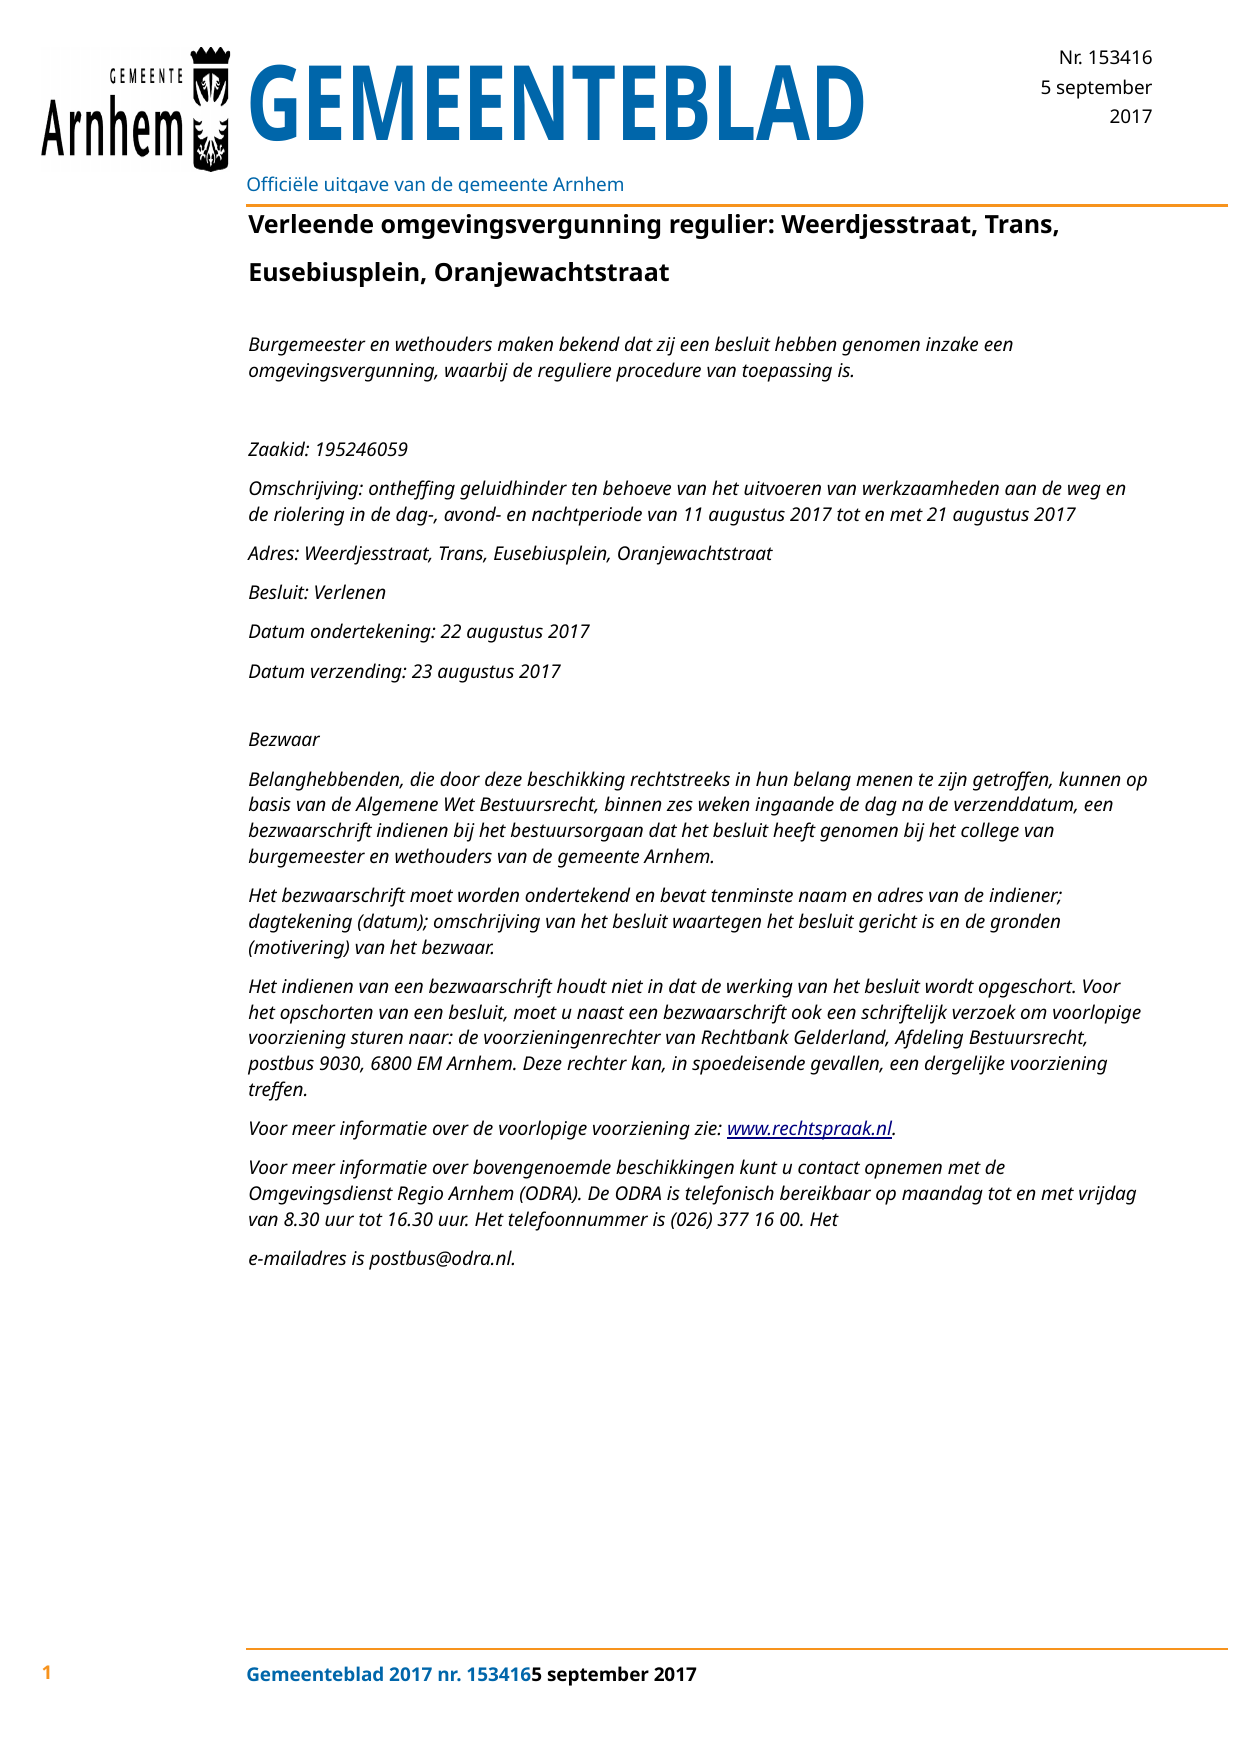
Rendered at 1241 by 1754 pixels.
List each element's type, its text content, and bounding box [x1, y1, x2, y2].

text Verleende omgevingsvergunning regulier: Weerdjesstraat, Trans, Eusebiusplein, Oranjewachtstraat [248, 207, 1152, 288]
text Voor meer informatie over bovengenoemde beschikkingen kunt u contact opnemen met de Omgevingsdienst Regio Arnhem (ODRA). De ODRA is telefonisch bereikbaar op maandag tot en met vrijdag van 8.30 uur tot 16.30 uur. Het telefoonnummer is (026) 377 16 00. Het [248, 1154, 1152, 1232]
text Het indienen van een bezwaarschrift houdt niet in dat de werking van het besluit wordt opgeschort. Voor het opschorten van een besluit, moet u naast een bezwaarschrift ook een schriftelijk verzoek om voorlopige voorziening sturen naar: de voorzieningenrechter van Rechtbank Gelderland, Afdeling Bestuursrecht, postbus 9030, 6800 EM Arnhem. Deze rechter kan, in spoedeisende gevallen, een dergelijke voorziening treffen. [248, 973, 1152, 1102]
text Het bezwaarschrift moet worden ondertekend en bevat tenminste naam en adres van de indiener; dagtekening (datum); omschrijving van het besluit waartegen het besluit gericht is en de gronden (motivering) van het bezwaar. [248, 882, 1152, 959]
text Datum ondertekening: 22 augustus 2017 [248, 618, 1152, 644]
text Adres: Weerdjesstraat, Trans, Eusebiusplein, Oranjewachtstraat [248, 540, 1152, 566]
text Bezwaar [248, 727, 1152, 752]
picture [41, 47, 231, 172]
text Datum verzending: 23 augustus 2017 [248, 658, 1152, 683]
text Voor meer informatie over de voorlopige voorziening zie: www.rechtspraak.nl. [248, 1115, 1152, 1141]
text Zaakid: 195246059 [248, 436, 1152, 461]
text Belanghebbenden, die door deze beschikking rechtstreeks in hun belang menen te zijn getroffen, kunnen op basis van de Algemene Wet Bestuursrecht, binnen zes weken ingaande de dag na de verzenddatum, een bezwaarschrift indienen bij het bestuursorgaan dat het besluit heeft genomen bij het college van burgemeester en wethouders van de gemeente Arnhem. [248, 766, 1152, 869]
text Burgemeester en wethouders maken bekend dat zij een besluit hebben genomen inzake een omgevingsvergunning, waarbij de reguliere procedure van toepassing is. [248, 331, 1152, 383]
text Besluit: Verlenen [248, 579, 1152, 605]
text e-mailadres is postbus@odra.nl. [248, 1245, 1152, 1271]
text Omschrijving: ontheffing geluidhinder ten behoeve van het uitvoeren van werkzaamheden aan de weg en de riolering in de dag-, avond- en nachtperiode van 11 augustus 2017 tot en met 21 augustus 2017 [248, 475, 1152, 526]
